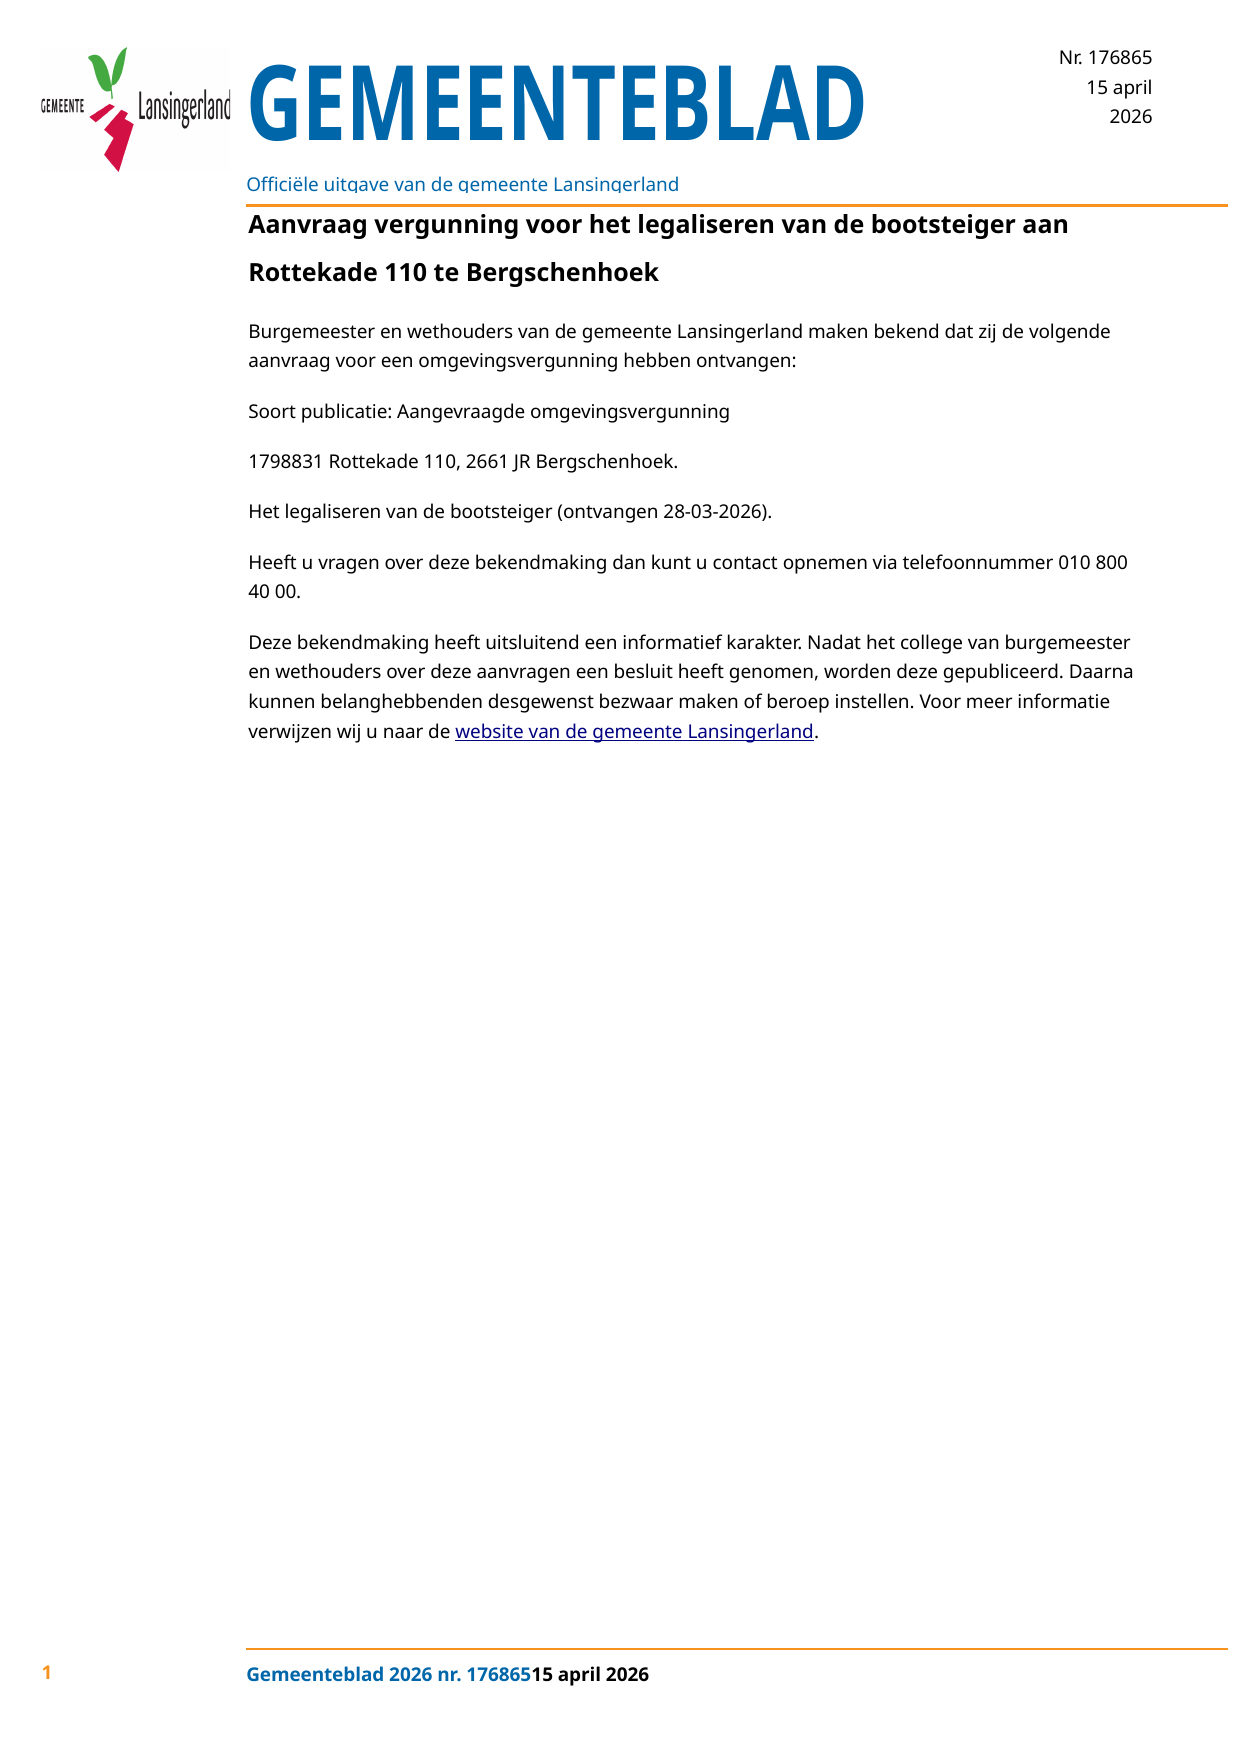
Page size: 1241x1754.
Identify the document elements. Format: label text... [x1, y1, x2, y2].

text Soort publicatie: Aangevraagde omgevingsvergunning [248, 398, 1152, 424]
text Aanvraag vergunning voor het legaliseren van de bootsteiger aan Rottekade 110 te Bergschenhoek [248, 207, 1152, 288]
picture [41, 47, 231, 172]
text Deze bekendmaking heeft uitsluitend een informatief karakter. Nadat het college van burgemeester en wethouders over deze aanvragen een besluit heeft genomen, worden deze gepubliceerd. Daarna kunnen belanghebbenden desgewenst bezwaar maken of beroep instellen. Voor meer informatie verwijzen wij u naar de website van de gemeente Lansingerland. [248, 629, 1152, 744]
text Heeft u vragen over deze bekendmaking dan kunt u contact opnemen via telefoonnummer 010 800 40 00. [248, 549, 1152, 604]
text 1798831 Rottekade 110, 2661 JR Bergschenhoek. [248, 448, 1152, 474]
text Het legaliseren van de bootsteiger (ontvangen 28-03-2026). [248, 499, 1152, 524]
text Burgemeester en wethouders van de gemeente Lansingerland maken bekend dat zij de volgende aanvraag voor een omgevingsvergunning hebben ontvangen: [248, 318, 1152, 373]
